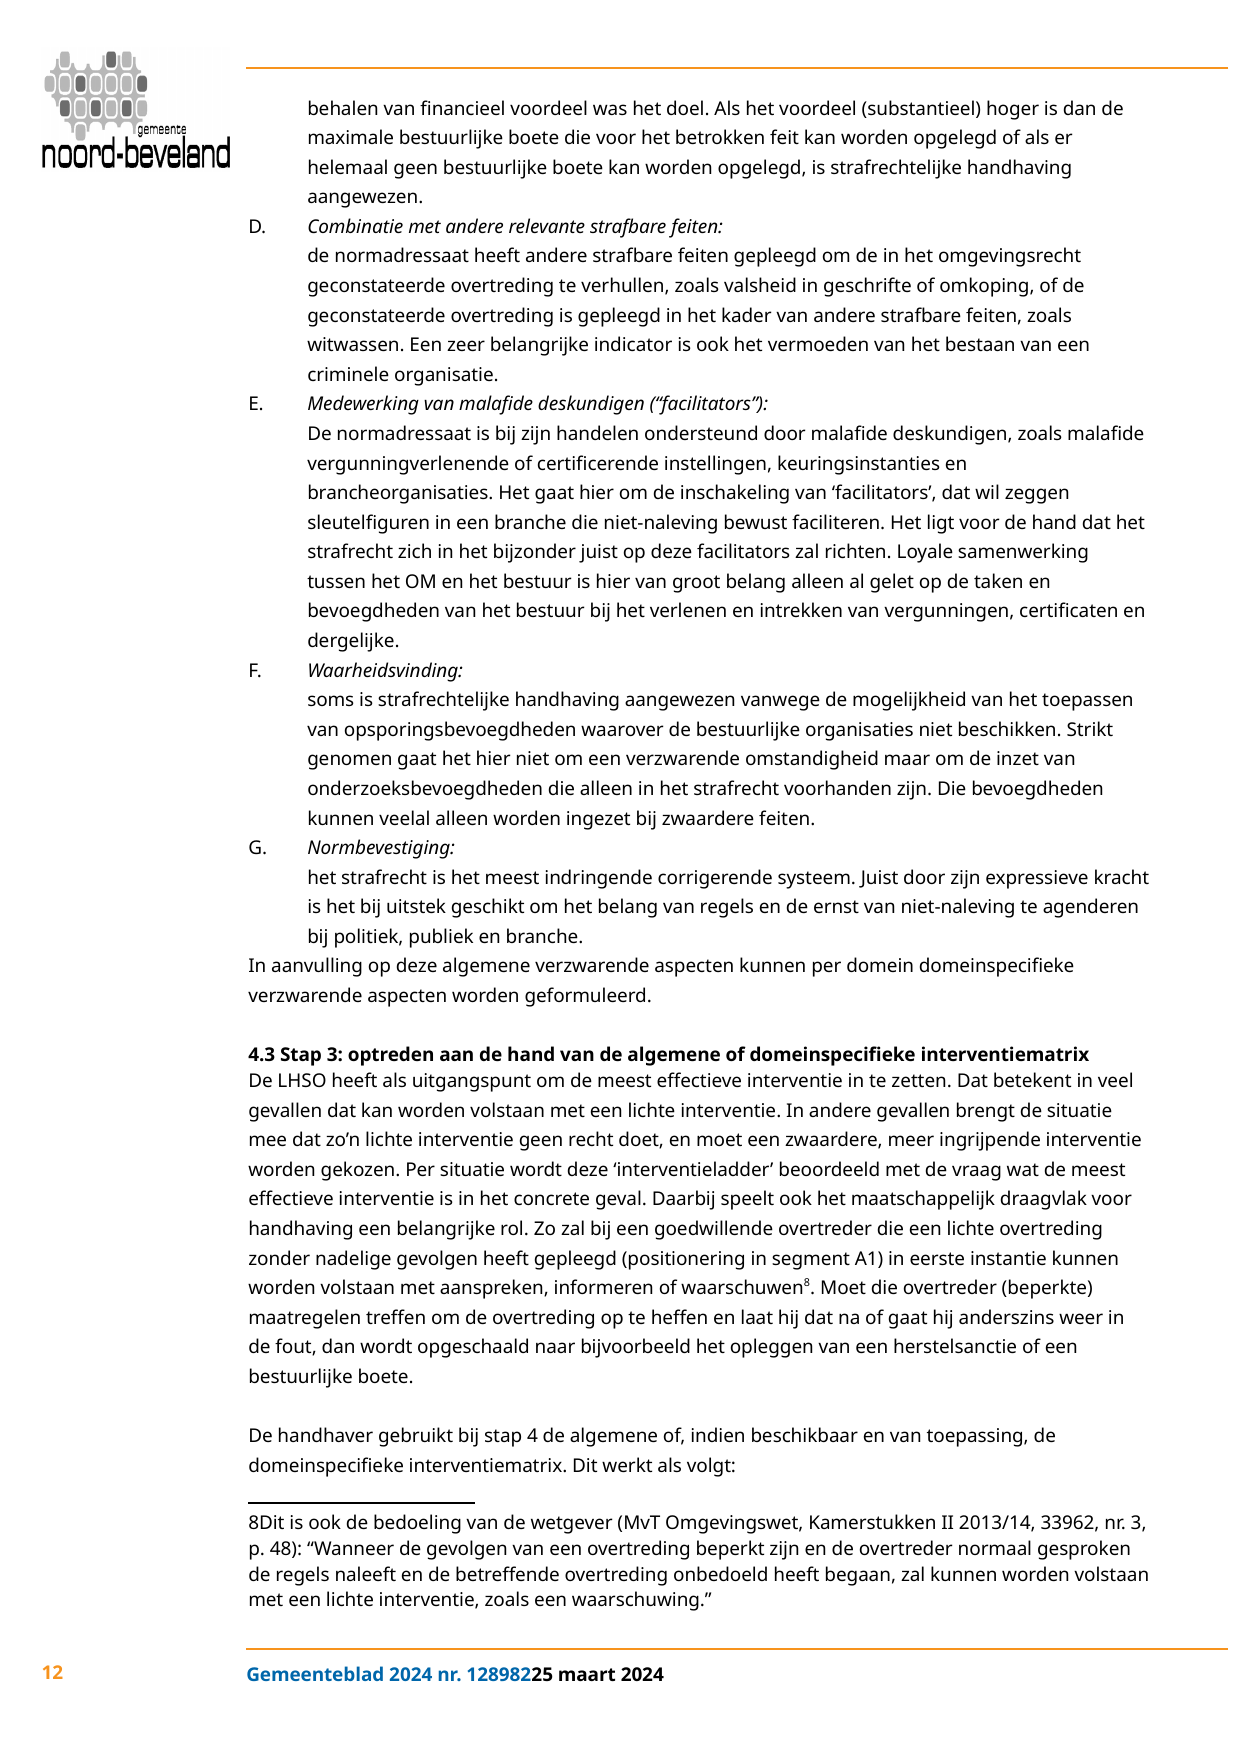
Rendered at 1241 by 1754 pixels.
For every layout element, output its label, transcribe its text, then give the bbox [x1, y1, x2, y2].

list Normbevestiging: [248, 834, 1152, 860]
list Combinatie met andere relevante strafbare feiten: [248, 213, 1152, 239]
list Waarheidsvinding: [248, 657, 1152, 683]
text De LHSO heeft als uitgangspunt om de meest effectieve interventie in te zetten. Dat betekent in veel gevallen dat kan worden volstaan met een lichte interventie. In andere gevallen brengt de situatie mee dat zo’n lichte interventie geen recht doet, en moet een zwaardere, meer ingrijpende interventie worden gekozen. Per situatie wordt deze ‘interventieladder’ beoordeeld met de vraag wat de meest effectieve interventie is in het concrete geval. Daarbij speelt ook het maatschappelijk draagvlak voor handhaving een belangrijke rol. Zo zal bij een goedwillende overtreder die een lichte overtreding zonder nadelige gevolgen heeft gepleegd (positionering in segment A1) in eerste instantie kunnen worden volstaan met aanspreken, informeren of waarschuwen. Moet die overtreder (beperkte) maatregelen treffen om de overtreding op te heffen en laat hij dat na of gaat hij anderszins weer in de fout, dan wordt opgeschaald naar bijvoorbeeld het opleggen van een herstelsanctie of een bestuurlijke boete. [248, 1067, 1152, 1389]
picture [41, 47, 231, 172]
text Dit is ook de bedoeling van de wetgever (MvT Omgevingswet, Kamerstukken II 2013/14, 33962, nr. 3, p. 48): “Wanneer de gevolgen van een overtreding beperkt zijn en de overtreder normaal gesproken de regels naleeft en de betreffende overtreding onbedoeld heeft begaan, zal kunnen worden volstaan met een lichte interventie, zoals een waarschuwing.” [248, 1509, 1152, 1612]
list het strafrecht is het meest indringende corrigerende systeem. Juist door zijn expressieve kracht is het bij uitstek geschikt om het belang van regels en de ernst van niet-naleving te agenderen bij politiek, publiek en branche. [248, 864, 1152, 949]
list De normadressaat is bij zijn handelen ondersteund door malafide deskundigen, zoals malafide vergunningverlenende of certificerende instellingen, keuringsinstanties en brancheorganisaties. Het gaat hier om de inschakeling van ‘facilitators’, dat wil zeggen sleutelfiguren in een branche die niet-naleving bewust faciliteren. Het ligt voor de hand dat het strafrecht zich in het bijzonder juist op deze facilitators zal richten. Loyale samenwerking tussen het OM en het bestuur is hier van groot belang alleen al gelet op de taken en bevoegdheden van het bestuur bij het verlenen en intrekken van vergunningen, certificaten en dergelijke. [248, 420, 1152, 653]
list Medewerking van malafide deskundigen (“facilitators”): [248, 391, 1152, 416]
text 4.3 Stap 3: optreden aan de hand van de algemene of domeinspecifieke interventiematrix [248, 1041, 1152, 1067]
list de normadressaat heeft andere strafbare feiten gepleegd om de in het omgevingsrecht geconstateerde overtreding te verhullen, zoals valsheid in geschrifte of omkoping, of de geconstateerde overtreding is gepleegd in het kader van andere strafbare feiten, zoals witwassen. Een zeer belangrijke indicator is ook het vermoeden van het bestaan van een criminele organisatie. [248, 243, 1152, 387]
list soms is strafrechtelijke handhaving aangewezen vanwege de mogelijkheid van het toepassen van opsporingsbevoegdheden waarover de bestuurlijke organisaties niet beschikken. Strikt genomen gaat het hier niet om een verzwarende omstandigheid maar om de inzet van onderzoeksbevoegdheden die alleen in het strafrecht voorhanden zijn. Die bevoegdheden kunnen veelal alleen worden ingezet bij zwaardere feiten. [248, 686, 1152, 831]
list behalen van financieel voordeel was het doel. Als het voordeel (substantieel) hoger is dan de maximale bestuurlijke boete die voor het betrokken feit kan worden opgelegd of als er helemaal geen bestuurlijke boete kan worden opgelegd, is strafrechtelijke handhaving aangewezen. [248, 95, 1152, 209]
text In aanvulling op deze algemene verzwarende aspecten kunnen per domein domeinspecifieke verzwarende aspecten worden geformuleerd. [248, 953, 1152, 1008]
text De handhaver gebruikt bij stap 4 de algemene of, indien beschikbaar en van toepassing, de domeinspecifieke interventiematrix. Dit werkt als volgt: [248, 1422, 1152, 1477]
